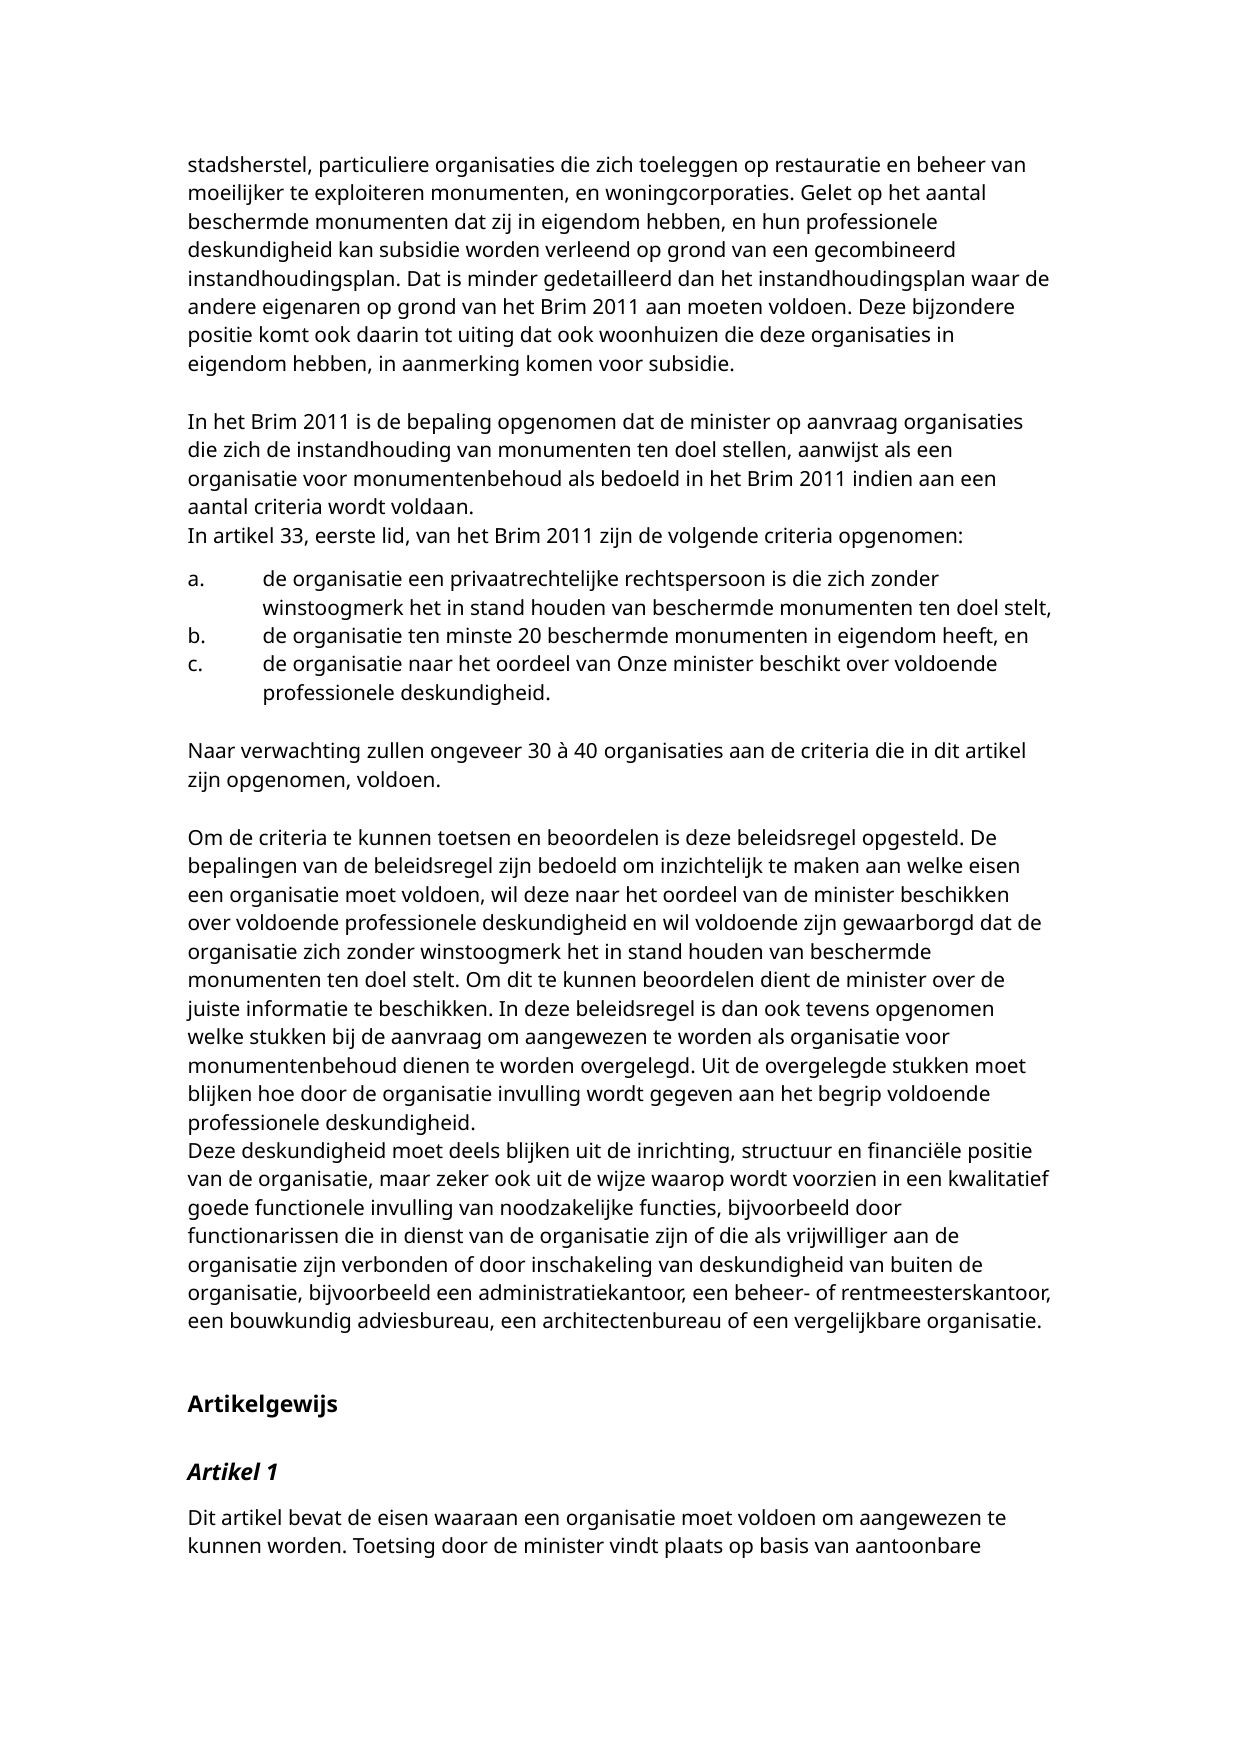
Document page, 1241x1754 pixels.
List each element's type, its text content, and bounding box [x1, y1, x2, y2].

list de organisatie ten minste 20 beschermde monumenten in eigendom heeft, en [187, 621, 1053, 649]
text Om de criteria te kunnen toetsen en beoordelen is deze beleidsregel opgesteld. De bepalingen van de beleidsregel zijn bedoeld om inzichtelijk te maken aan welke eisen een organisatie moet voldoen, wil deze naar het oordeel van de minister beschikken over voldoende professionele deskundigheid en wil voldoende zijn gewaarborgd dat de organisatie zich zonder winstoogmerk het in stand houden van beschermde monumenten ten doel stelt. Om dit te kunnen beoordelen dient de minister over de juiste informatie te beschikken. In deze beleidsregel is dan ook tevens opgenomen welke stukken bij de aanvraag om aangewezen te worden als organisatie voor monumentenbehoud dienen te worden overgelegd. Uit de overgelegde stukken moet blijken hoe door de organisatie invulling wordt gegeven aan het begrip voldoende professionele deskundigheid. [187, 823, 1053, 1136]
text stadsherstel, particuliere organisaties die zich toeleggen op restauratie en beheer van moeilijker te exploiteren monumenten, en woningcorporaties. Gelet op het aantal beschermde monumenten dat zij in eigendom hebben, en hun professionele deskundigheid kan subsidie worden verleend op grond van een gecombineerd instandhoudingsplan. Dat is minder gedetailleerd dan het instandhoudingsplan waar de andere eigenaren op grond van het Brim 2011 aan moeten voldoen. Deze bijzondere positie komt ook daarin tot uiting dat ook woonhuizen die deze organisaties in eigendom hebben, in aanmerking komen voor subsidie. [187, 150, 1053, 377]
subtitle Artikelgewijs [187, 1388, 1053, 1419]
list de organisatie een privaatrechtelijke rechtspersoon is die zich zonder winstoogmerk het in stand houden van beschermde monumenten ten doel stelt, [187, 564, 1053, 621]
text Deze deskundigheid moet deels blijken uit de inrichting, structuur en financiële positie van de organisatie, maar zeker ook uit de wijze waarop wordt voorzien in een kwalitatief goede functionele invulling van noodzakelijke functies, bijvoorbeeld door functionarissen die in dienst van de organisatie zijn of die als vrijwilliger aan de organisatie zijn verbonden of door inschakeling van deskundigheid van buiten de organisatie, bijvoorbeeld een administratiekantoor, een beheer- of rentmeesterskantoor, een bouwkundig adviesbureau, een architectenbureau of een vergelijkbare organisatie. [187, 1136, 1053, 1335]
subtitle Artikel 1 [187, 1456, 1053, 1488]
text Dit artikel bevat de eisen waaraan een organisatie moet voldoen om aangewezen te kunnen worden. Toetsing door de minister vindt plaats op basis van aantoonbare [187, 1503, 1053, 1559]
list de organisatie naar het oordeel van Onze minister beschikt over voldoende professionele deskundigheid. [187, 649, 1053, 706]
text In artikel 33, eerste lid, van het Brim 2011 zijn de volgende criteria opgenomen: [187, 521, 1053, 549]
text Naar verwachting zullen ongeveer 30 à 40 organisaties aan de criteria die in dit artikel zijn opgenomen, voldoen. [187, 736, 1053, 793]
text In het Brim 2011 is de bepaling opgenomen dat de minister op aanvraag organisaties die zich de instandhouding van monumenten ten doel stellen, aanwijst als een organisatie voor monumentenbehoud als bedoeld in het Brim 2011 indien aan een aantal criteria wordt voldaan. [187, 407, 1053, 521]
